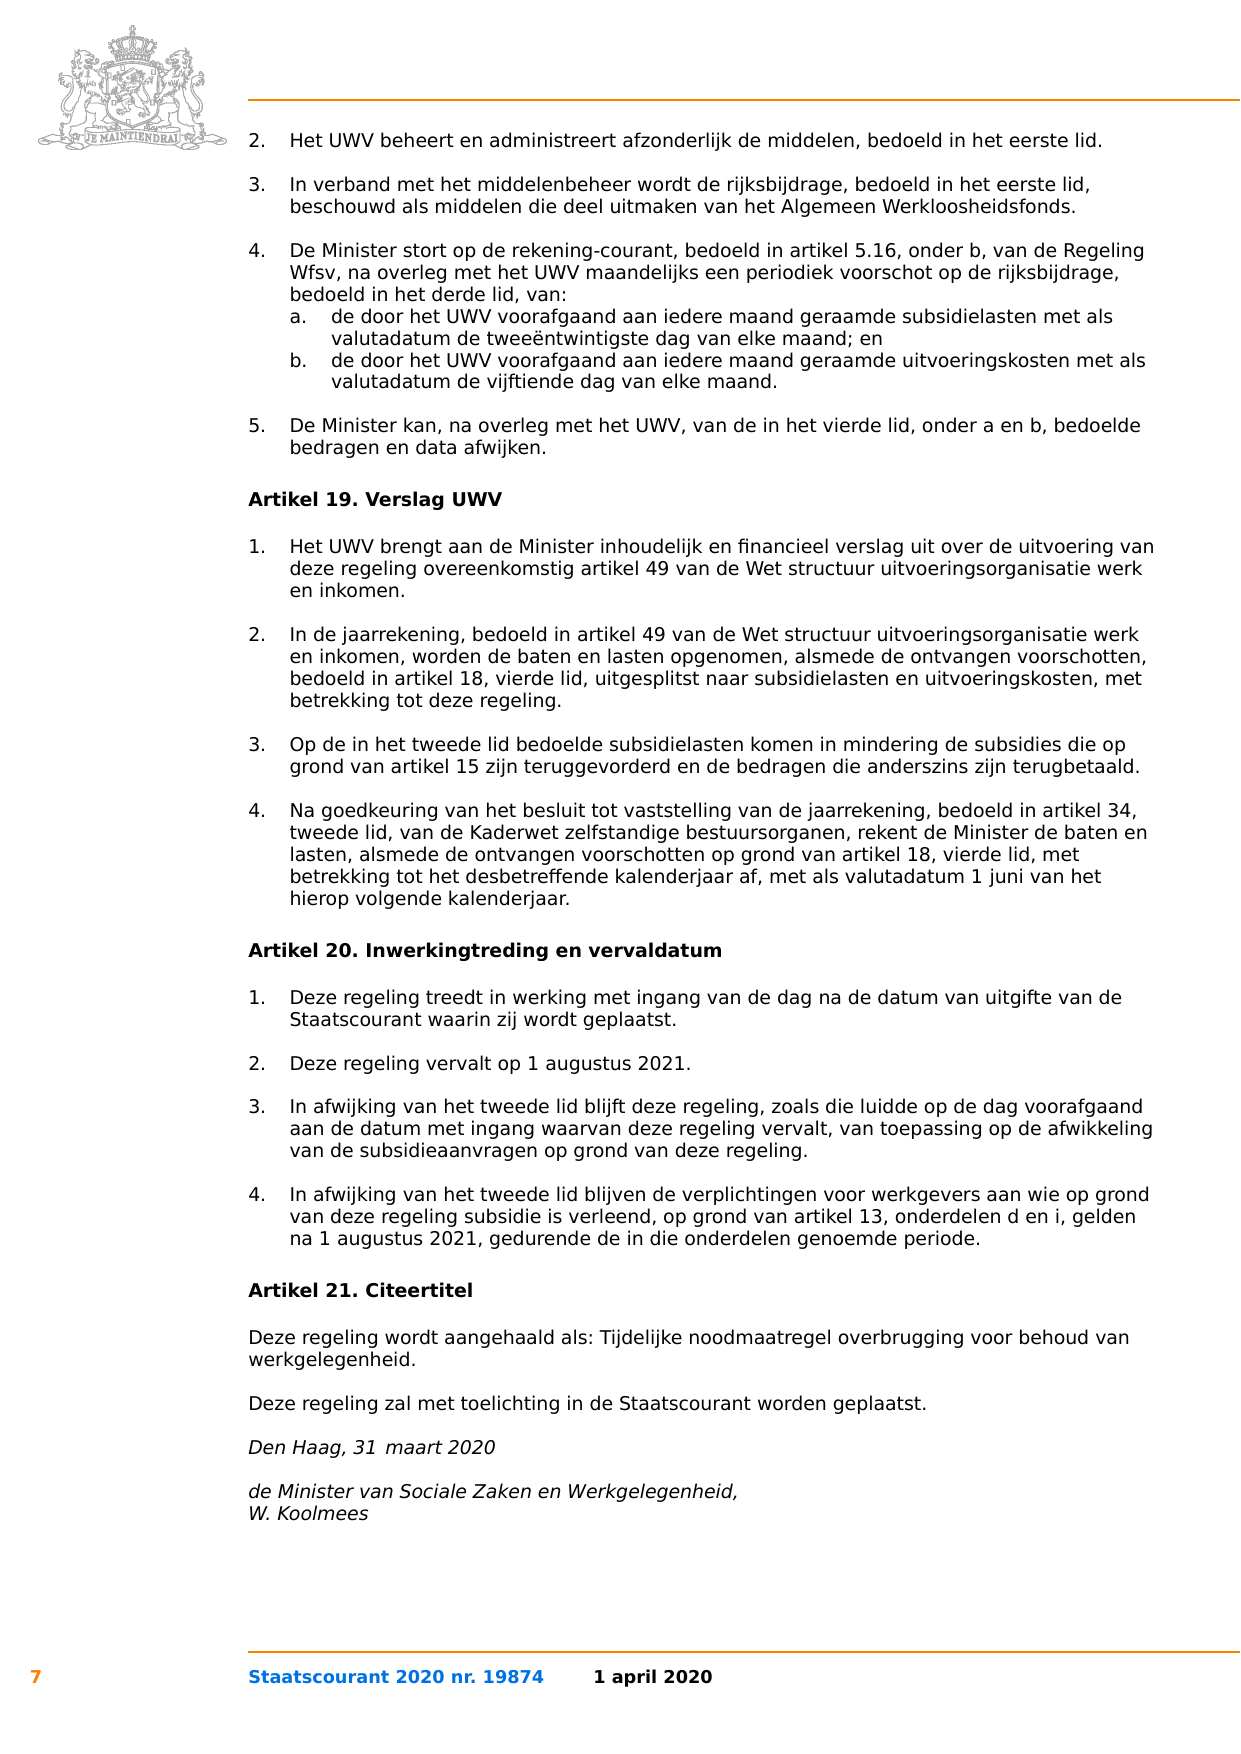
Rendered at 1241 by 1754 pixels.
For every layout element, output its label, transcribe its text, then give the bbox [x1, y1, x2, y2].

text Den Haag, 31 maart 2020 [248, 1437, 1163, 1459]
subtitle Artikel 19. Verslag UWV [248, 489, 1163, 511]
text 4. De Minister stort op de rekening-courant, bedoeld in artikel 5.16, onder b, van de Regeling Wfsv, na overleg met het UWV maandelijks een periodiek voorschot op de rijksbijdrage, bedoeld in het derde lid, van: [248, 239, 1163, 306]
picture [38, 25, 227, 150]
text 3. Op de in het tweede lid bedoelde subsidielasten komen in mindering de subsidies die op grond van artikel 15 zijn teruggevorderd en de bedragen die anderszins zijn terugbetaald. [248, 734, 1163, 778]
text 3. In afwijking van het tweede lid blijft deze regeling, zoals die luidde op de dag voorafgaand aan de datum met ingang waarvan deze regeling vervalt, van toepassing op de afwikkeling van de subsidieaanvragen op grond van deze regeling. [248, 1096, 1163, 1162]
text 2. Deze regeling vervalt op 1 augustus 2021. [248, 1052, 1163, 1074]
text 4. Na goedkeuring van het besluit tot vaststelling van de jaarrekening, bedoeld in artikel 34, tweede lid, van de Kaderwet zelfstandige bestuursorganen, rekent de Minister de baten en lasten, alsmede de ontvangen voorschotten op grond van artikel 18, vierde lid, met betrekking tot het desbetreffende kalenderjaar af, met als valutadatum 1 juni van het hierop volgende kalenderjaar. [248, 800, 1163, 909]
text Deze regeling wordt aangehaald als: Tijdelijke noodmaatregel overbrugging voor behoud van werkgelegenheid. [248, 1327, 1163, 1371]
text 1. Het UWV brengt aan de Minister inhoudelijk en financieel verslag uit over de uitvoering van deze regeling overeenkomstig artikel 49 van de Wet structuur uitvoeringsorganisatie werk en inkomen. [248, 536, 1163, 602]
text Deze regeling zal met toelichting in de Staatscourant worden geplaatst. [248, 1393, 1163, 1415]
text a. de door het UWV voorafgaand aan iedere maand geraamde subsidielasten met als valutadatum de tweeëntwintigste dag van elke maand; en [289, 306, 1163, 349]
text 1. Deze regeling treedt in werking met ingang van de dag na de datum van uitgifte van de Staatscourant waarin zij wordt geplaatst. [248, 987, 1163, 1031]
text b. de door het UWV voorafgaand aan iedere maand geraamde uitvoeringskosten met als valutadatum de vijftiende dag van elke maand. [289, 349, 1163, 393]
subtitle Artikel 21. Citeertitel [248, 1280, 1163, 1302]
text 2. In de jaarrekening, bedoeld in artikel 49 van de Wet structuur uitvoeringsorganisatie werk en inkomen, worden de baten en lasten opgenomen, alsmede de ontvangen voorschotten, bedoeld in artikel 18, vierde lid, uitgesplitst naar subsidielasten en uitvoeringskosten, met betrekking tot deze regeling. [248, 624, 1163, 712]
text 5. De Minister kan, na overleg met het UWV, van de in het vierde lid, onder a en b, bedoelde bedragen en data afwijken. [248, 415, 1163, 459]
text 4. In afwijking van het tweede lid blijven de verplichtingen voor werkgevers aan wie op grond van deze regeling subsidie is verleend, op grond van artikel 13, onderdelen d en i, gelden na 1 augustus 2021, gedurende de in die onderdelen genoemde periode. [248, 1184, 1163, 1250]
text 3. In verband met het middelenbeheer wordt de rijksbijdrage, bedoeld in het eerste lid, beschouwd als middelen die deel uitmaken van het Algemeen Werkloosheidsfonds. [248, 174, 1163, 218]
subtitle Artikel 20. Inwerkingtreding en vervaldatum [248, 939, 1163, 962]
text 2. Het UWV beheert en administreert afzonderlijk de middelen, bedoeld in het eerste lid. [248, 130, 1163, 152]
text de Minister van Sociale Zaken en Werkgelegenheid, W. Koolmees [248, 1481, 1163, 1524]
